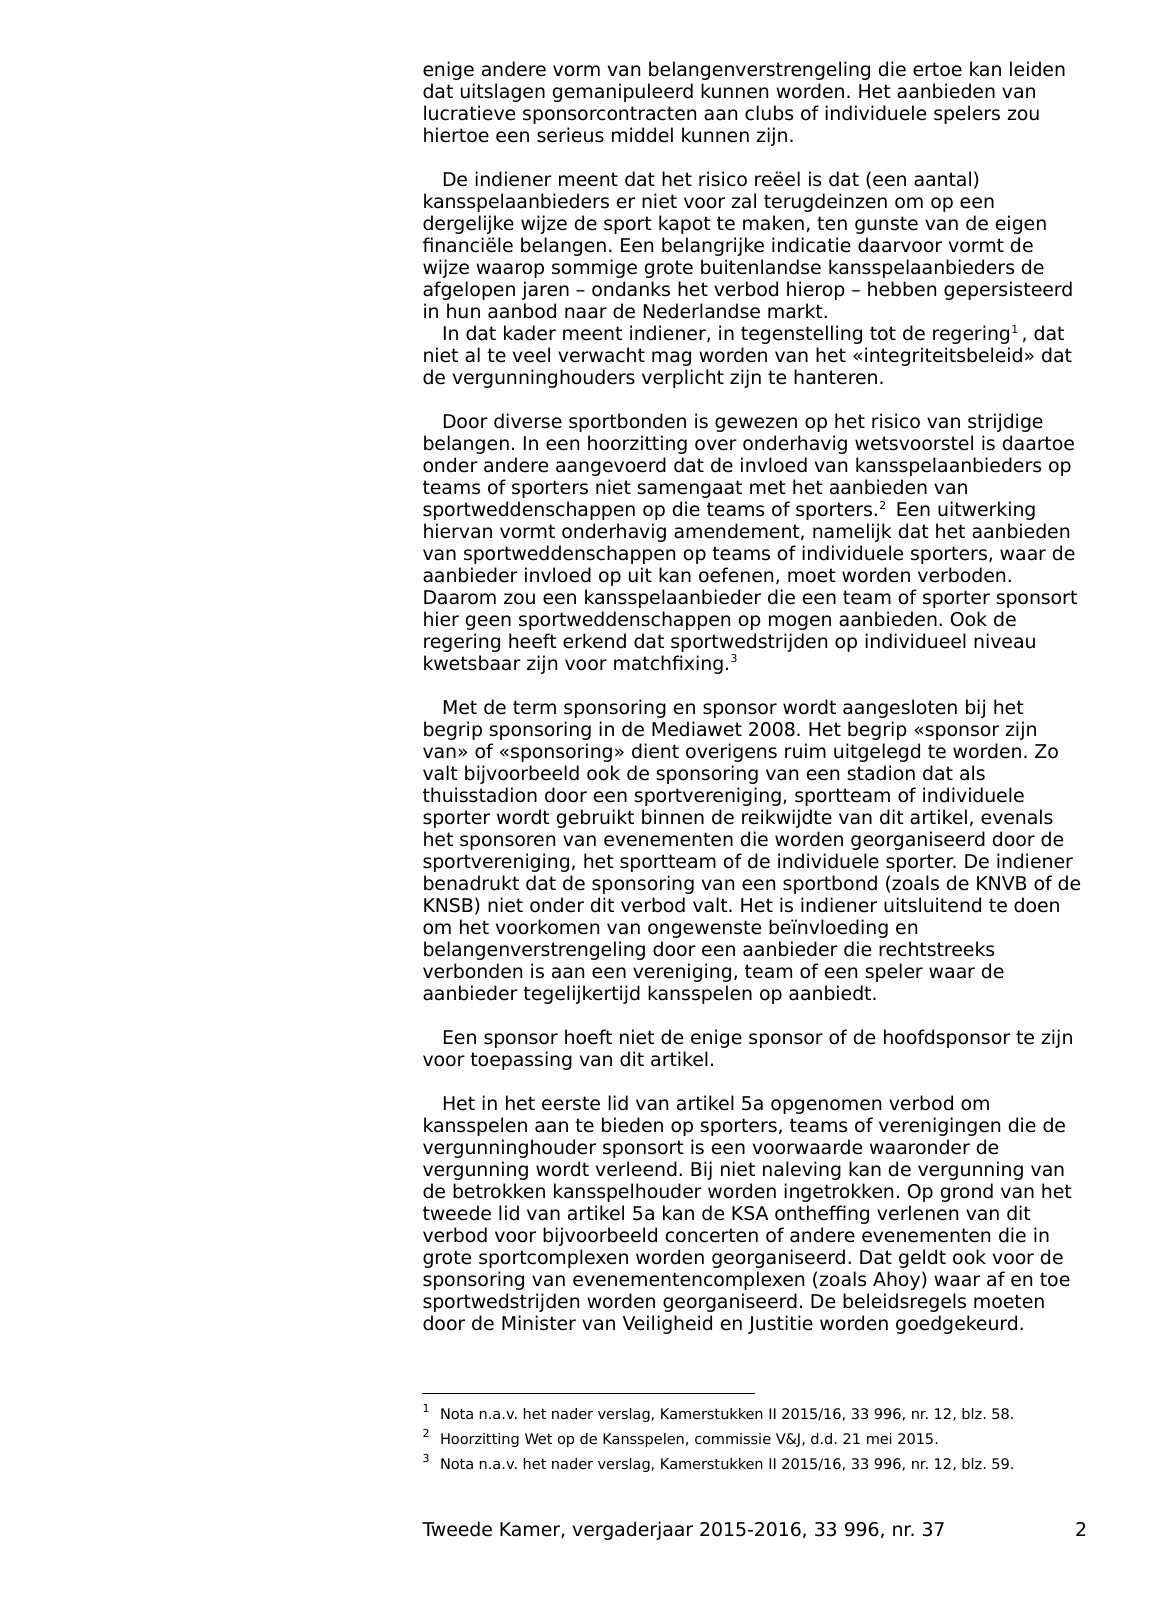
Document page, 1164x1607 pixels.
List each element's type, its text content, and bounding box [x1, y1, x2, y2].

text Door diverse sportbonden is gewezen op het risico van strijdige belangen. In een hoorzitting over onderhavig wetsvoorstel is daartoe onder andere aangevoerd dat de invloed van kansspelaanbieders op teams of sporters niet samengaat met het aanbieden van sportweddenschappen op die teams of sporters. Een uitwerking hiervan vormt onderhavig amendement, namelijk dat het aanbieden van sportweddenschappen op teams of individuele sporters, waar de aanbieder invloed op uit kan oefenen, moet worden verboden. Daarom zou een kansspelaanbieder die een team of sporter sponsort hier geen sportweddenschappen op mogen aanbieden. Ook de regering heeft erkend dat sportwedstrijden op individueel niveau kwetsbaar zijn voor matchfixing. [422, 411, 1087, 675]
text De indiener meent dat het risico reëel is dat (een aantal) kansspelaanbieders er niet voor zal terugdeinzen om op een dergelijke wijze de sport kapot te maken, ten gunste van de eigen financiële belangen. Een belangrijke indicatie daarvoor vormt de wijze waarop sommige grote buitenlandse kansspelaanbieders de afgelopen jaren – ondanks het verbod hierop – hebben gepersisteerd in hun aanbod naar de Nederlandse markt. [422, 169, 1087, 323]
text Nota n.a.v. het nader verslag, Kamerstukken II 2015/16, 33 996, nr. 12, blz. 58. [422, 1402, 1087, 1424]
text Hoorzitting Wet op de Kansspelen, commissie V&J, d.d. 21 mei 2015. [422, 1427, 1087, 1449]
text Nota n.a.v. het nader verslag, Kamerstukken II 2015/16, 33 996, nr. 12, blz. 59. [422, 1452, 1087, 1474]
text In dat kader meent indiener, in tegenstelling tot de regering, dat niet al te veel verwacht mag worden van het «integriteitsbeleid» dat de vergunninghouders verplicht zijn te hanteren. [422, 323, 1087, 389]
text enige andere vorm van belangenverstrengeling die ertoe kan leiden dat uitslagen gemanipuleerd kunnen worden. Het aanbieden van lucratieve sponsorcontracten aan clubs of individuele spelers zou hiertoe een serieus middel kunnen zijn. [422, 59, 1087, 147]
text Een sponsor hoeft niet de enige sponsor of de hoofdsponsor te zijn voor toepassing van dit artikel. [422, 1027, 1087, 1071]
text Het in het eerste lid van artikel 5a opgenomen verbod om kansspelen aan te bieden op sporters, teams of verenigingen die de vergunninghouder sponsort is een voorwaarde waaronder de vergunning wordt verleend. Bij niet naleving kan de vergunning van de betrokken kansspelhouder worden ingetrokken. Op grond van het tweede lid van artikel 5a kan de KSA ontheffing verlenen van dit verbod voor bijvoorbeeld concerten of andere evenementen die in grote sportcomplexen worden georganiseerd. Dat geldt ook voor de sponsoring van evenementencomplexen (zoals Ahoy) waar af en toe sportwedstrijden worden georganiseerd. De beleidsregels moeten door de Minister van Veiligheid en Justitie worden goedgekeurd. [422, 1093, 1087, 1335]
text Met de term sponsoring en sponsor wordt aangesloten bij het begrip sponsoring in de Mediawet 2008. Het begrip «sponsor zijn van» of «sponsoring» dient overigens ruim uitgelegd te worden. Zo valt bijvoorbeeld ook de sponsoring van een stadion dat als thuisstadion door een sportvereniging, sportteam of individuele sporter wordt gebruikt binnen de reikwijdte van dit artikel, evenals het sponsoren van evenementen die worden georganiseerd door de sportvereniging, het sportteam of de individuele sporter. De indiener benadrukt dat de sponsoring van een sportbond (zoals de KNVB of de KNSB) niet onder dit verbod valt. Het is indiener uitsluitend te doen om het voorkomen van ongewenste beïnvloeding en belangenverstrengeling door een aanbieder die rechtstreeks verbonden is aan een vereniging, team of een speler waar de aanbieder tegelijkertijd kansspelen op aanbiedt. [422, 697, 1087, 1005]
